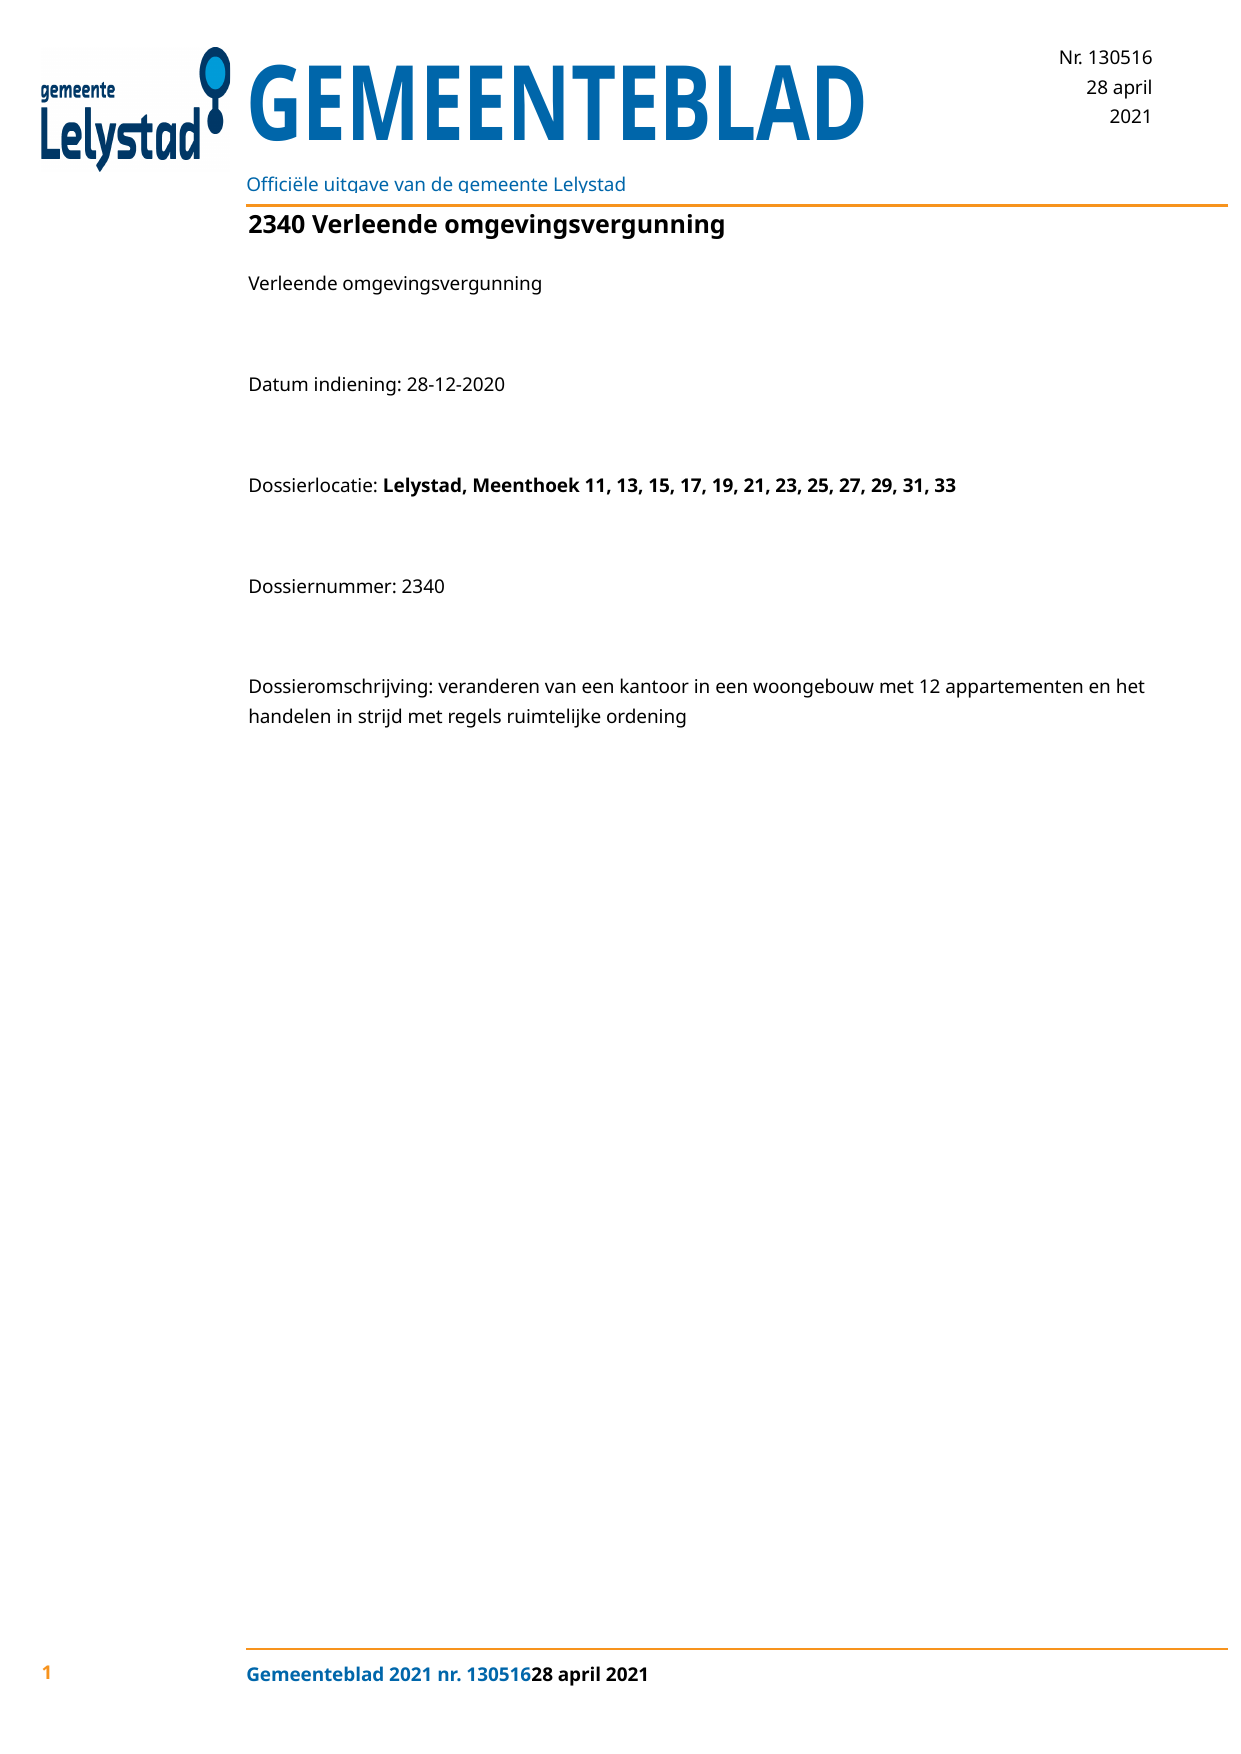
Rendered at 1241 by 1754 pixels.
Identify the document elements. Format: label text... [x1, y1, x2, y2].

picture [41, 47, 231, 172]
text Dossiernummer: 2340 [248, 573, 1152, 598]
text Dossierlocatie: Lelystad, Meenthoek 11, 13, 15, 17, 19, 21, 23, 25, 27, 29, 31, 33 [248, 472, 1152, 498]
text Datum indiening: 28-12-2020 [248, 371, 1152, 397]
text 2340 Verleende omgevingsvergunning [248, 207, 1152, 241]
text Verleende omgevingsvergunning [248, 270, 1152, 296]
text Dossieromschrijving: veranderen van een kantoor in een woongebouw met 12 appartementen en het handelen in strijd met regels ruimtelijke ordening [248, 674, 1152, 729]
